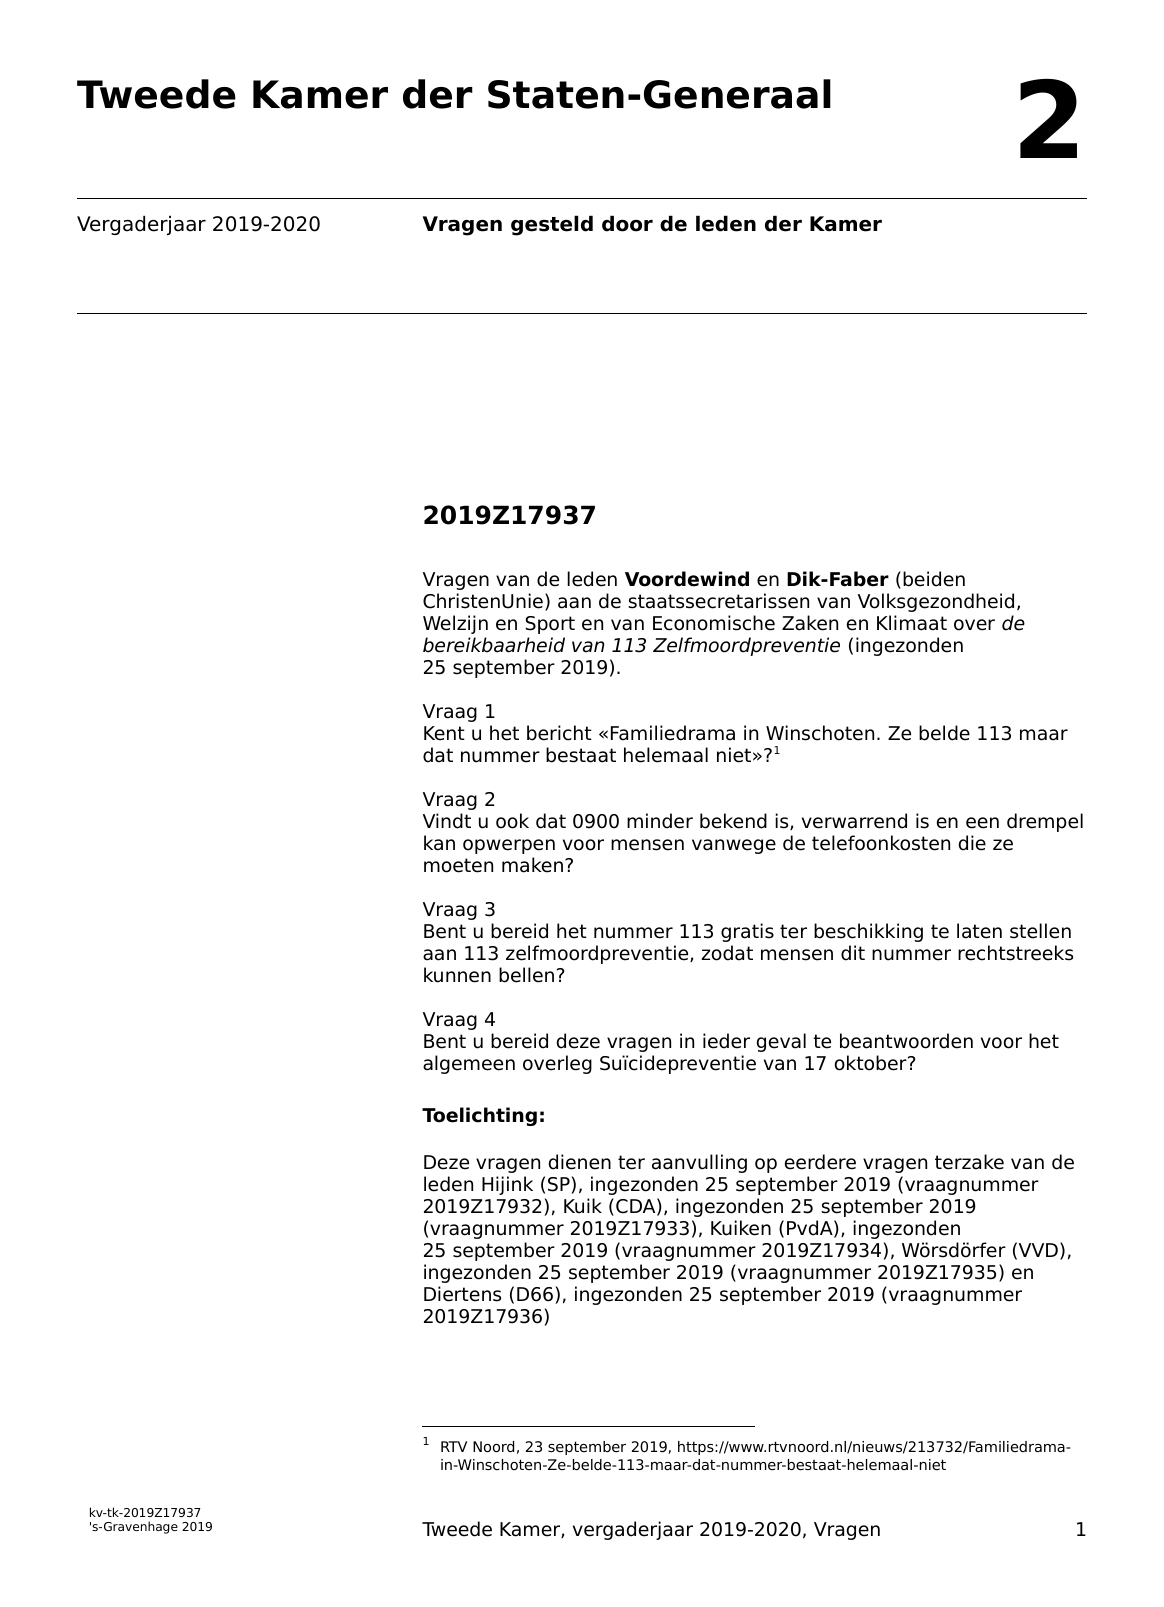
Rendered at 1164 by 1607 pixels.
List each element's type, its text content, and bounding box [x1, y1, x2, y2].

text Vraag 4 [422, 1009, 1087, 1031]
text 's-Gravenhage 2019 [88, 1520, 323, 1534]
text Vragen van de leden Voordewind en Dik-Faber (beiden ChristenUnie) aan de staatssecretarissen van Volksgezondheid, Welzijn en Sport en van Economische Zaken en Klimaat over de bereikbaarheid van 113 Zelfmoordpreventie (ingezonden 25 september 2019). [422, 569, 1087, 679]
text RTV Noord, 23 september 2019, https://www.rtvnoord.nl/nieuws/213732/Familiedrama-in-Winschoten-Ze-belde-113-maar-dat-nummer-bestaat-helemaal-niet [422, 1435, 1087, 1474]
text 2019Z17937 [422, 501, 1087, 531]
table_cell Vragen gesteld door de leden der Kamer [422, 199, 1087, 313]
text Vraag 3 [422, 899, 1087, 921]
text kv-tk-2019Z17937 [88, 1506, 323, 1520]
text Vraag 2 [422, 789, 1087, 811]
text Bent u bereid deze vragen in ieder geval te beantwoorden voor het algemeen overleg Suïcidepreventie van 17 oktober? [422, 1031, 1087, 1075]
text Vindt u ook dat 0900 minder bekend is, verwarrend is en een drempel kan opwerpen voor mensen vanwege de telefoonkosten die ze moeten maken? [422, 811, 1087, 877]
subtitle Toelichting: [422, 1105, 1087, 1127]
text Deze vragen dienen ter aanvulling op eerdere vragen terzake van de leden Hijink (SP), ingezonden 25 september 2019 (vraagnummer 2019Z17932), Kuik (CDA), ingezonden 25 september 2019 (vraagnummer 2019Z17933), Kuiken (PvdA), ingezonden 25 september 2019 (vraagnummer 2019Z17934), Wörsdörfer (VVD), ingezonden 25 september 2019 (vraagnummer 2019Z17935) en Diertens (D66), ingezonden 25 september 2019 (vraagnummer 2019Z17936) [422, 1152, 1087, 1328]
table_header Tweede Kamer der Staten-Generaal [77, 59, 886, 198]
table_header 2 [886, 59, 1087, 198]
text Vraag 1 [422, 701, 1087, 723]
text Kent u het bericht «Familiedrama in Winschoten. Ze belde 113 maar dat nummer bestaat helemaal niet»? [422, 723, 1087, 767]
text Bent u bereid het nummer 113 gratis ter beschikking te laten stellen aan 113 zelfmoordpreventie, zodat mensen dit nummer rechtstreeks kunnen bellen? [422, 921, 1087, 987]
table_cell Vergaderjaar 2019-2020 [77, 199, 422, 313]
